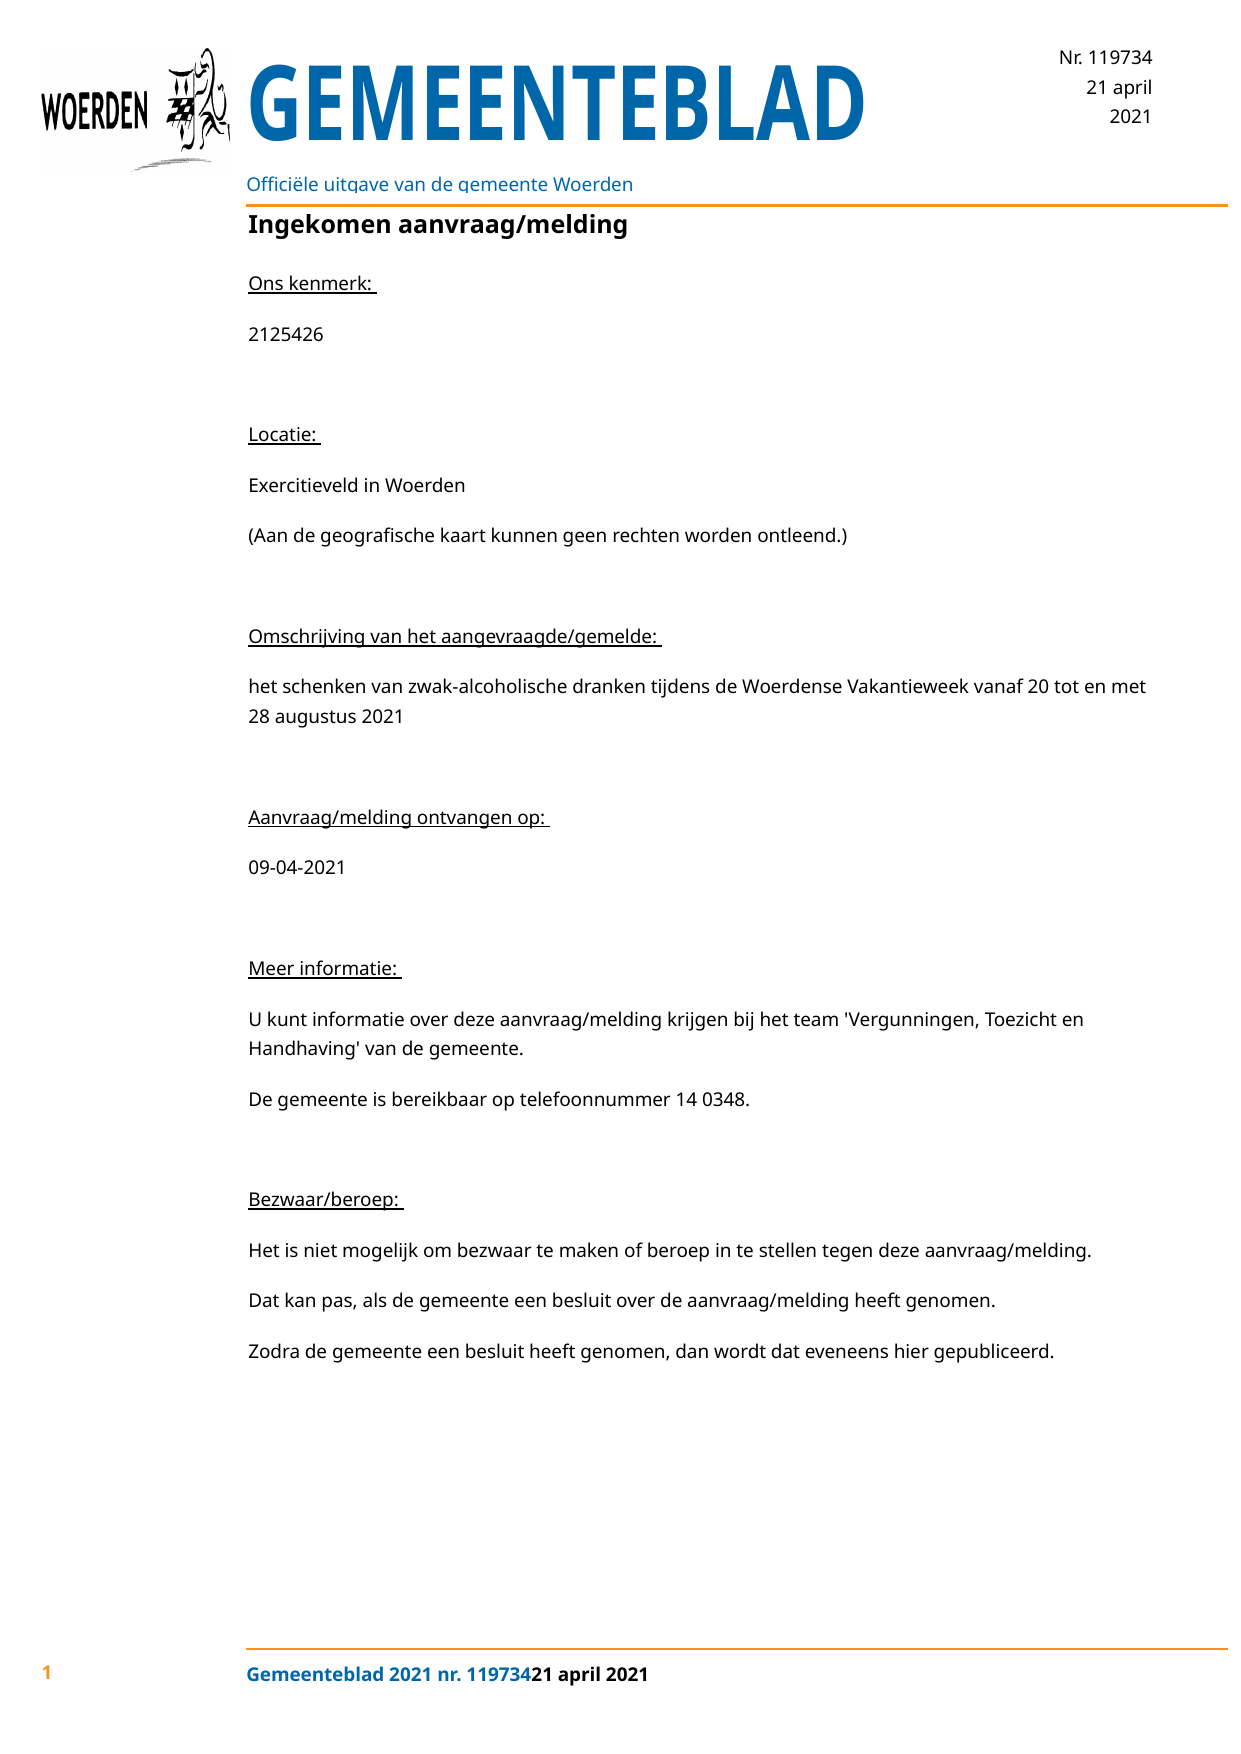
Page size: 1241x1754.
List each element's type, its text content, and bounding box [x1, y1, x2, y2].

text Het is niet mogelijk om bezwaar te maken of beroep in te stellen tegen deze aanvraag/melding. [248, 1237, 1152, 1263]
text Dat kan pas, als de gemeente een besluit over de aanvraag/melding heeft genomen. [248, 1287, 1152, 1313]
text U kunt informatie over deze aanvraag/melding krijgen bij het team 'Vergunningen, Toezicht en Handhaving' van de gemeente. [248, 1006, 1152, 1061]
text Locatie: [248, 422, 1152, 447]
text Omschrijving van het aangevraagde/gemelde: [248, 623, 1152, 649]
text 09-04-2021 [248, 854, 1152, 880]
text Zodra de gemeente een besluit heeft genomen, dan wordt dat eveneens hier gepubliceerd. [248, 1338, 1152, 1363]
text Aanvraag/melding ontvangen op: [248, 804, 1152, 830]
text 2125426 [248, 321, 1152, 346]
text De gemeente is bereikbaar op telefoonnummer 14 0348. [248, 1086, 1152, 1111]
text het schenken van zwak-alcoholische dranken tijdens de Woerdense Vakantieweek vanaf 20 tot en met 28 augustus 2021 [248, 674, 1152, 729]
text (Aan de geografische kaart kunnen geen rechten worden ontleend.) [248, 522, 1152, 548]
text Ingekomen aanvraag/melding [248, 207, 1152, 241]
text Ons kenmerk: [248, 270, 1152, 296]
text Meer informatie: [248, 955, 1152, 981]
text Exercitieveld in Woerden [248, 472, 1152, 498]
text Bezwaar/beroep: [248, 1187, 1152, 1212]
picture [41, 47, 231, 172]
